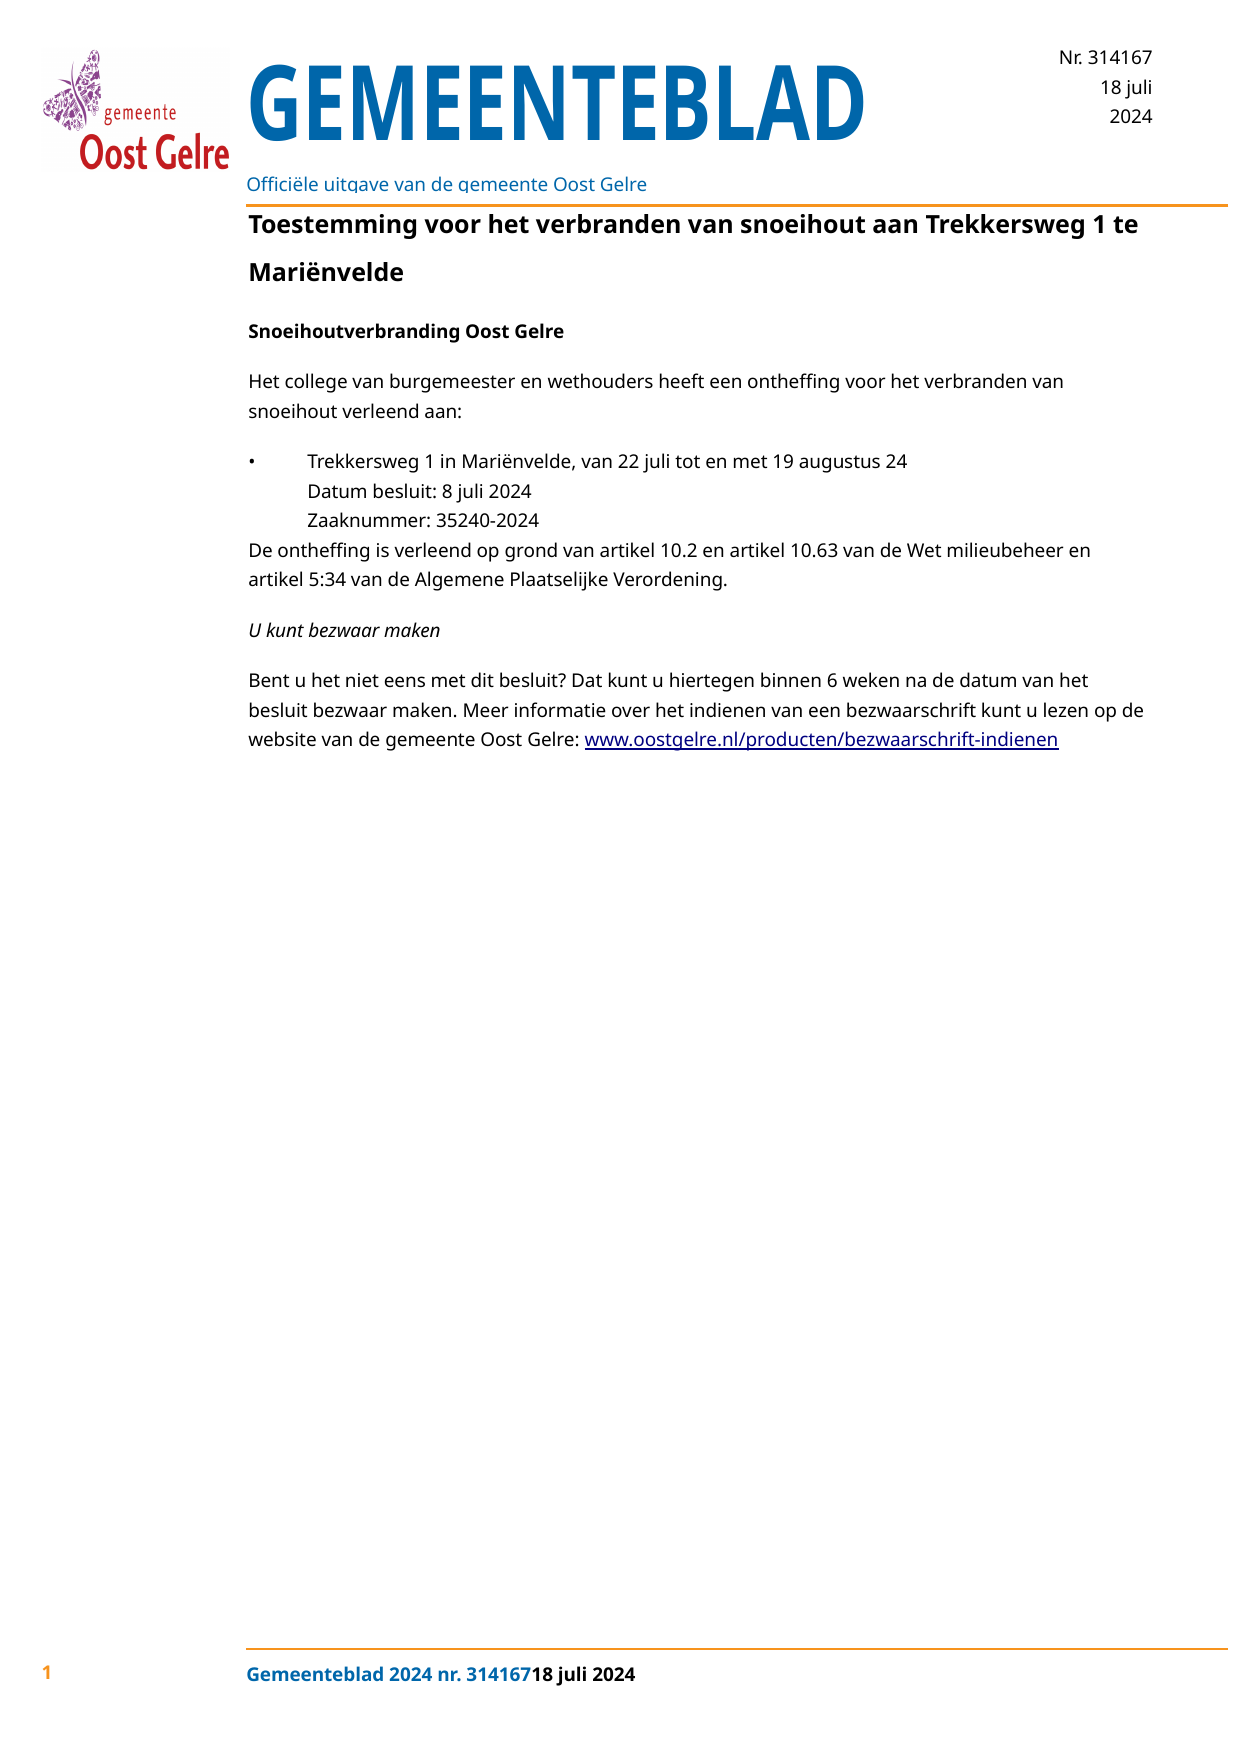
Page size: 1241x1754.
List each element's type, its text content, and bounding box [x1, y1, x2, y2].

text Toestemming voor het verbranden van snoeihout aan Trekkersweg 1 te Mariënvelde [248, 207, 1152, 288]
picture [41, 47, 231, 172]
list Datum besluit: 8 juli 2024 [248, 478, 1152, 504]
text De ontheffing is verleend op grond van artikel 10.2 en artikel 10.63 van de Wet milieubeheer en artikel 5:34 van de Algemene Plaatselijke Verordening. [248, 537, 1152, 592]
text Snoeihoutverbranding Oost Gelre [248, 318, 1152, 344]
text Bent u het niet eens met dit besluit? Dat kunt u hiertegen binnen 6 weken na de datum van het besluit bezwaar maken. Meer informatie over het indienen van een bezwaarschrift kunt u lezen op de website van de gemeente Oost Gelre: www.oostgelre.nl/producten/bezwaarschrift-indienen [248, 667, 1152, 752]
text U kunt bezwaar maken [248, 617, 1152, 643]
list Zaaknummer: 35240-2024 [248, 507, 1152, 533]
text Het college van burgemeester en wethouders heeft een ontheffing voor het verbranden van snoeihout verleend aan: [248, 368, 1152, 424]
list Trekkersweg 1 in Mariënvelde, van 22 juli tot en met 19 augustus 24 [248, 448, 1152, 474]
